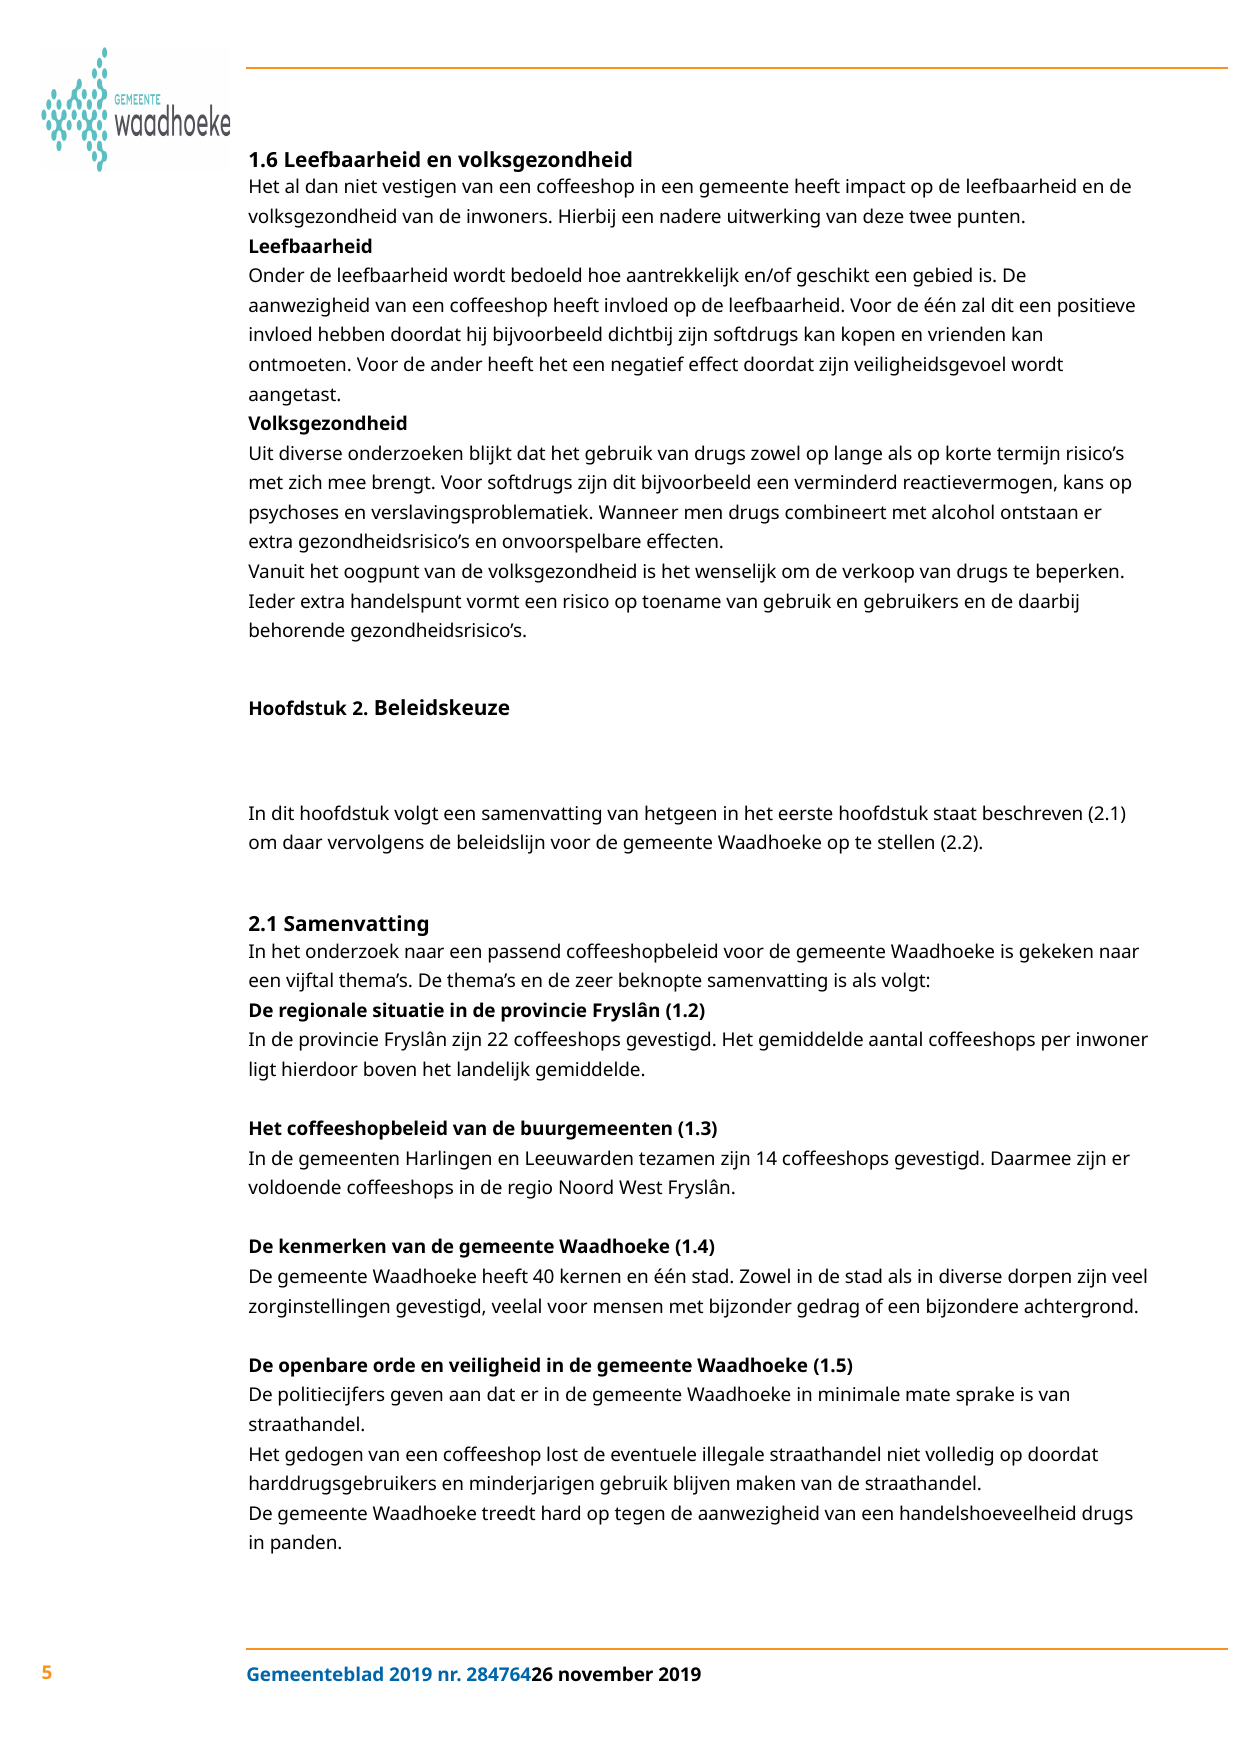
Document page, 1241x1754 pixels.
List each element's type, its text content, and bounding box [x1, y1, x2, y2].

picture [41, 47, 231, 172]
text De gemeente Waadhoeke treedt hard op tegen de aanwezigheid van een handelshoeveelheid drugs in panden. [248, 1500, 1152, 1555]
text In de provincie Fryslân zijn 22 coffeeshops gevestigd. Het gemiddelde aantal coffeeshops per inwoner ligt hierdoor boven het landelijk gemiddelde. [248, 1027, 1152, 1082]
text De kenmerken van de gemeente Waadhoeke (1.4) [248, 1234, 1152, 1259]
text In het onderzoek naar een passend coffeeshopbeleid voor de gemeente Waadhoeke is gekeken naar een vijftal thema’s. De thema’s en de zeer beknopte samenvatting is als volgt: [248, 938, 1152, 993]
text Leefbaarheid [248, 233, 1152, 258]
text 1.6 Leefbaarheid en volksgezondheid [248, 145, 1152, 174]
text De politiecijfers geven aan dat er in de gemeente Waadhoeke in minimale mate sprake is van straathandel. [248, 1382, 1152, 1437]
text Hoofdstuk 2. Beleidskeuze [248, 693, 1152, 721]
text Het coffeeshopbeleid van de buurgemeenten (1.3) [248, 1115, 1152, 1141]
text Het gedogen van een coffeeshop lost de eventuele illegale straathandel niet volledig op doordat harddrugsgebruikers en minderjarigen gebruik blijven maken van de straathandel. [248, 1441, 1152, 1496]
text Het al dan niet vestigen van een coffeeshop in een gemeente heeft impact op de leefbaarheid en de volksgezondheid van de inwoners. Hierbij een nadere uitwerking van deze twee punten. [248, 174, 1152, 229]
text In dit hoofdstuk volgt een samenvatting van hetgeen in het eerste hoofdstuk staat beschreven (2.1) om daar vervolgens de beleidslijn voor de gemeente Waadhoeke op te stellen (2.2). [248, 800, 1152, 855]
text In de gemeenten Harlingen en Leeuwarden tezamen zijn 14 coffeeshops gevestigd. Daarmee zijn er voldoende coffeeshops in de regio Noord West Fryslân. [248, 1145, 1152, 1200]
text Uit diverse onderzoeken blijkt dat het gebruik van drugs zowel op lange als op korte termijn risico’s met zich mee brengt. Voor softdrugs zijn dit bijvoorbeeld een verminderd reactievermogen, kans op psychoses en verslavingsproblematiek. Wanneer men drugs combineert met alcohol ontstaan er extra gezondheidsrisico’s en onvoorspelbare effecten. [248, 440, 1152, 554]
text Volksgezondheid [248, 410, 1152, 436]
text Vanuit het oogpunt van de volksgezondheid is het wenselijk om de verkoop van drugs te beperken. Ieder extra handelspunt vormt een risico op toename van gebruik en gebruikers en de daarbij behorende gezondheidsrisico’s. [248, 558, 1152, 643]
text De regionale situatie in de provincie Fryslân (1.2) [248, 997, 1152, 1023]
text 2.1 Samenvatting [248, 909, 1152, 938]
text De openbare orde en veiligheid in de gemeente Waadhoeke (1.5) [248, 1352, 1152, 1378]
text De gemeente Waadhoeke heeft 40 kernen en één stad. Zowel in de stad als in diverse dorpen zijn veel zorginstellingen gevestigd, veelal voor mensen met bijzonder gedrag of een bijzondere achtergrond. [248, 1263, 1152, 1319]
text Onder de leefbaarheid wordt bedoeld hoe aantrekkelijk en/of geschikt een gebied is. De aanwezigheid van een coffeeshop heeft invloed op de leefbaarheid. Voor de één zal dit een positieve invloed hebben doordat hij bijvoorbeeld dichtbij zijn softdrugs kan kopen en vrienden kan ontmoeten. Voor de ander heeft het een negatief effect doordat zijn veiligheidsgevoel wordt aangetast. [248, 262, 1152, 406]
